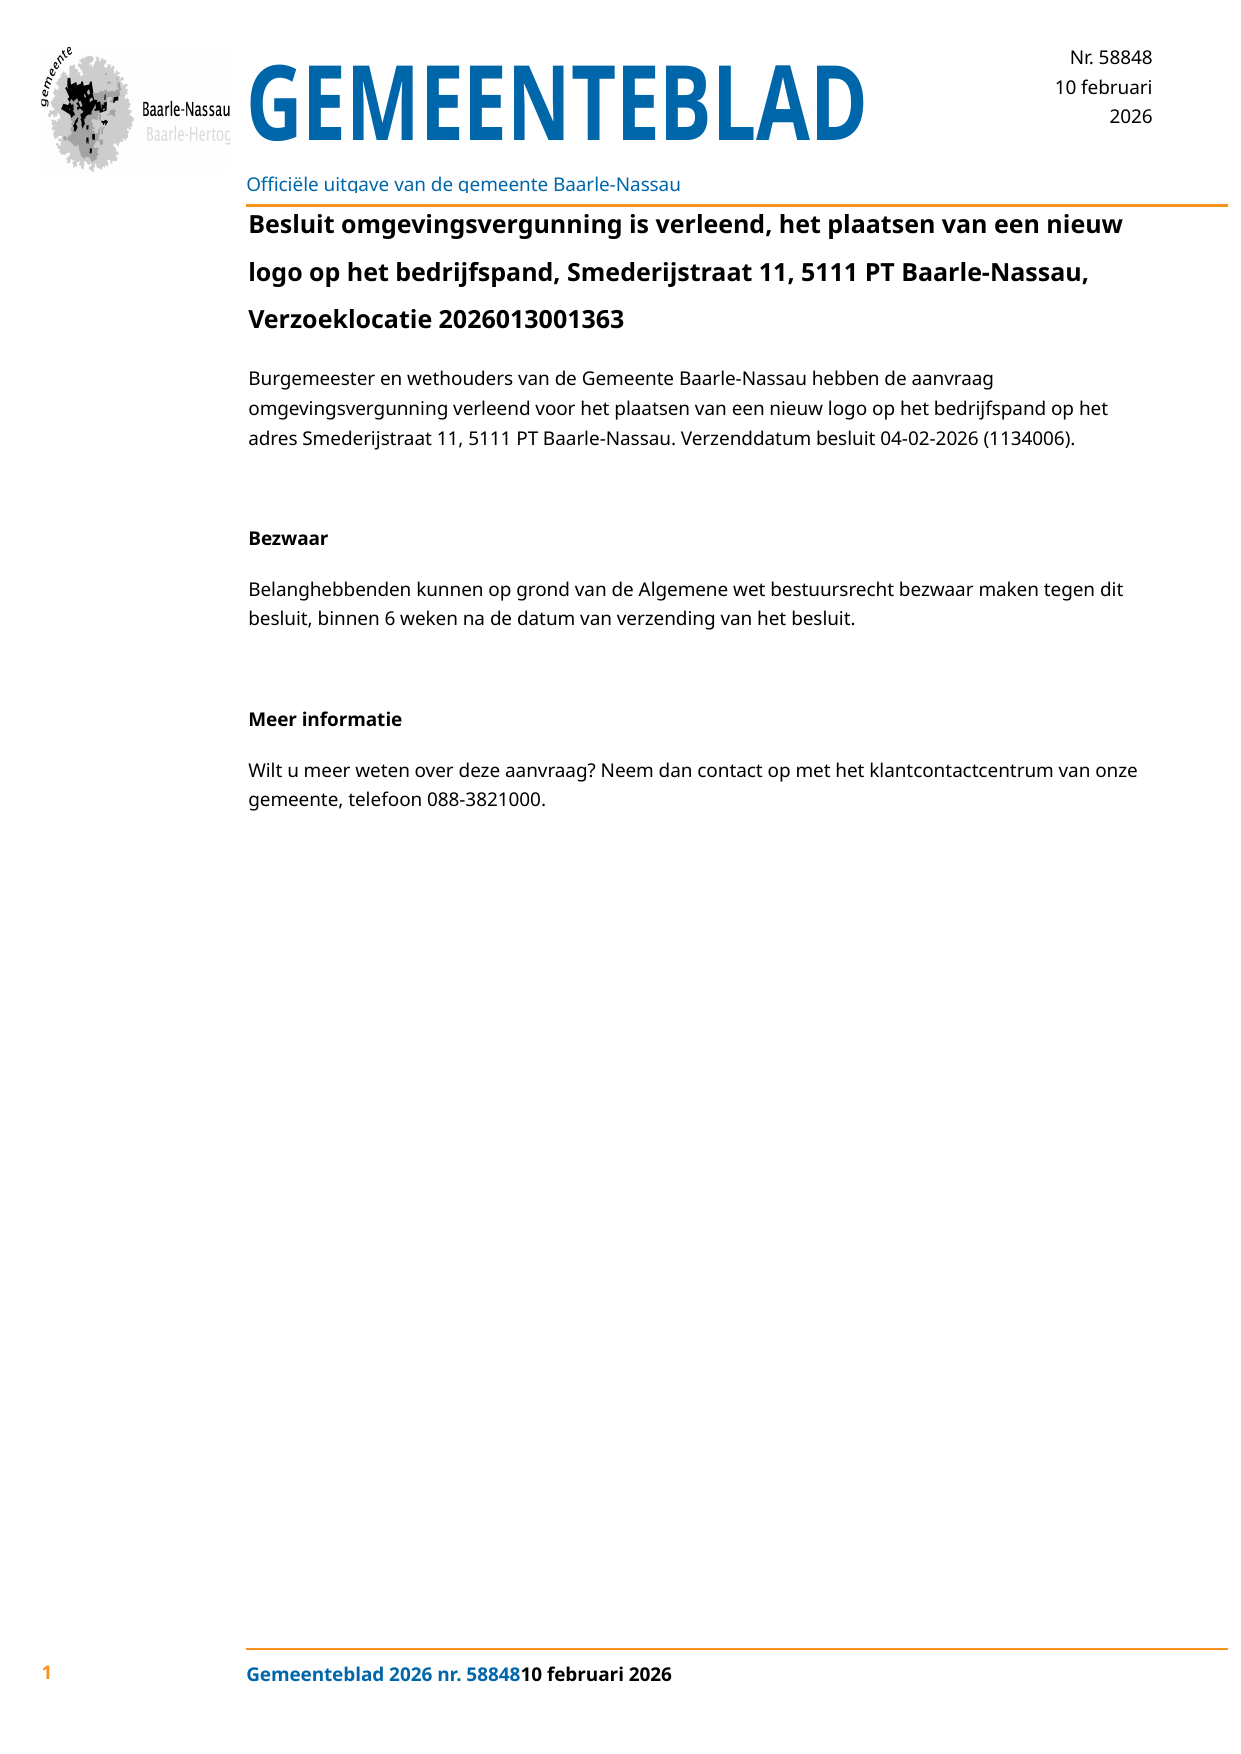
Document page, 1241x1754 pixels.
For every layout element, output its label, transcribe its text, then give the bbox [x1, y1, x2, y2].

text Belanghebbenden kunnen op grond van de Algemene wet bestuursrecht bezwaar maken tegen dit besluit, binnen 6 weken na de datum van verzending van het besluit. [248, 576, 1152, 631]
text Bezwaar [248, 526, 1152, 551]
text Wilt u meer weten over deze aanvraag? Neem dan contact op met het klantcontactcentrum van onze gemeente, telefoon 088-3821000. [248, 757, 1152, 812]
text Burgemeester en wethouders van de Gemeente Baarle-Nassau hebben de aanvraag omgevingsvergunning verleend voor het plaatsen van een nieuw logo op het bedrijfspand op het adres Smederijstraat 11, 5111 PT Baarle-Nassau. Verzenddatum besluit 04-02-2026 (1134006). [248, 366, 1152, 450]
text Meer informatie [248, 706, 1152, 732]
picture [41, 47, 231, 172]
text Besluit omgevingsvergunning is verleend, het plaatsen van een nieuw logo op het bedrijfspand, Smederijstraat 11, 5111 PT Baarle-Nassau, Verzoeklocatie 2026013001363 [248, 207, 1152, 336]
